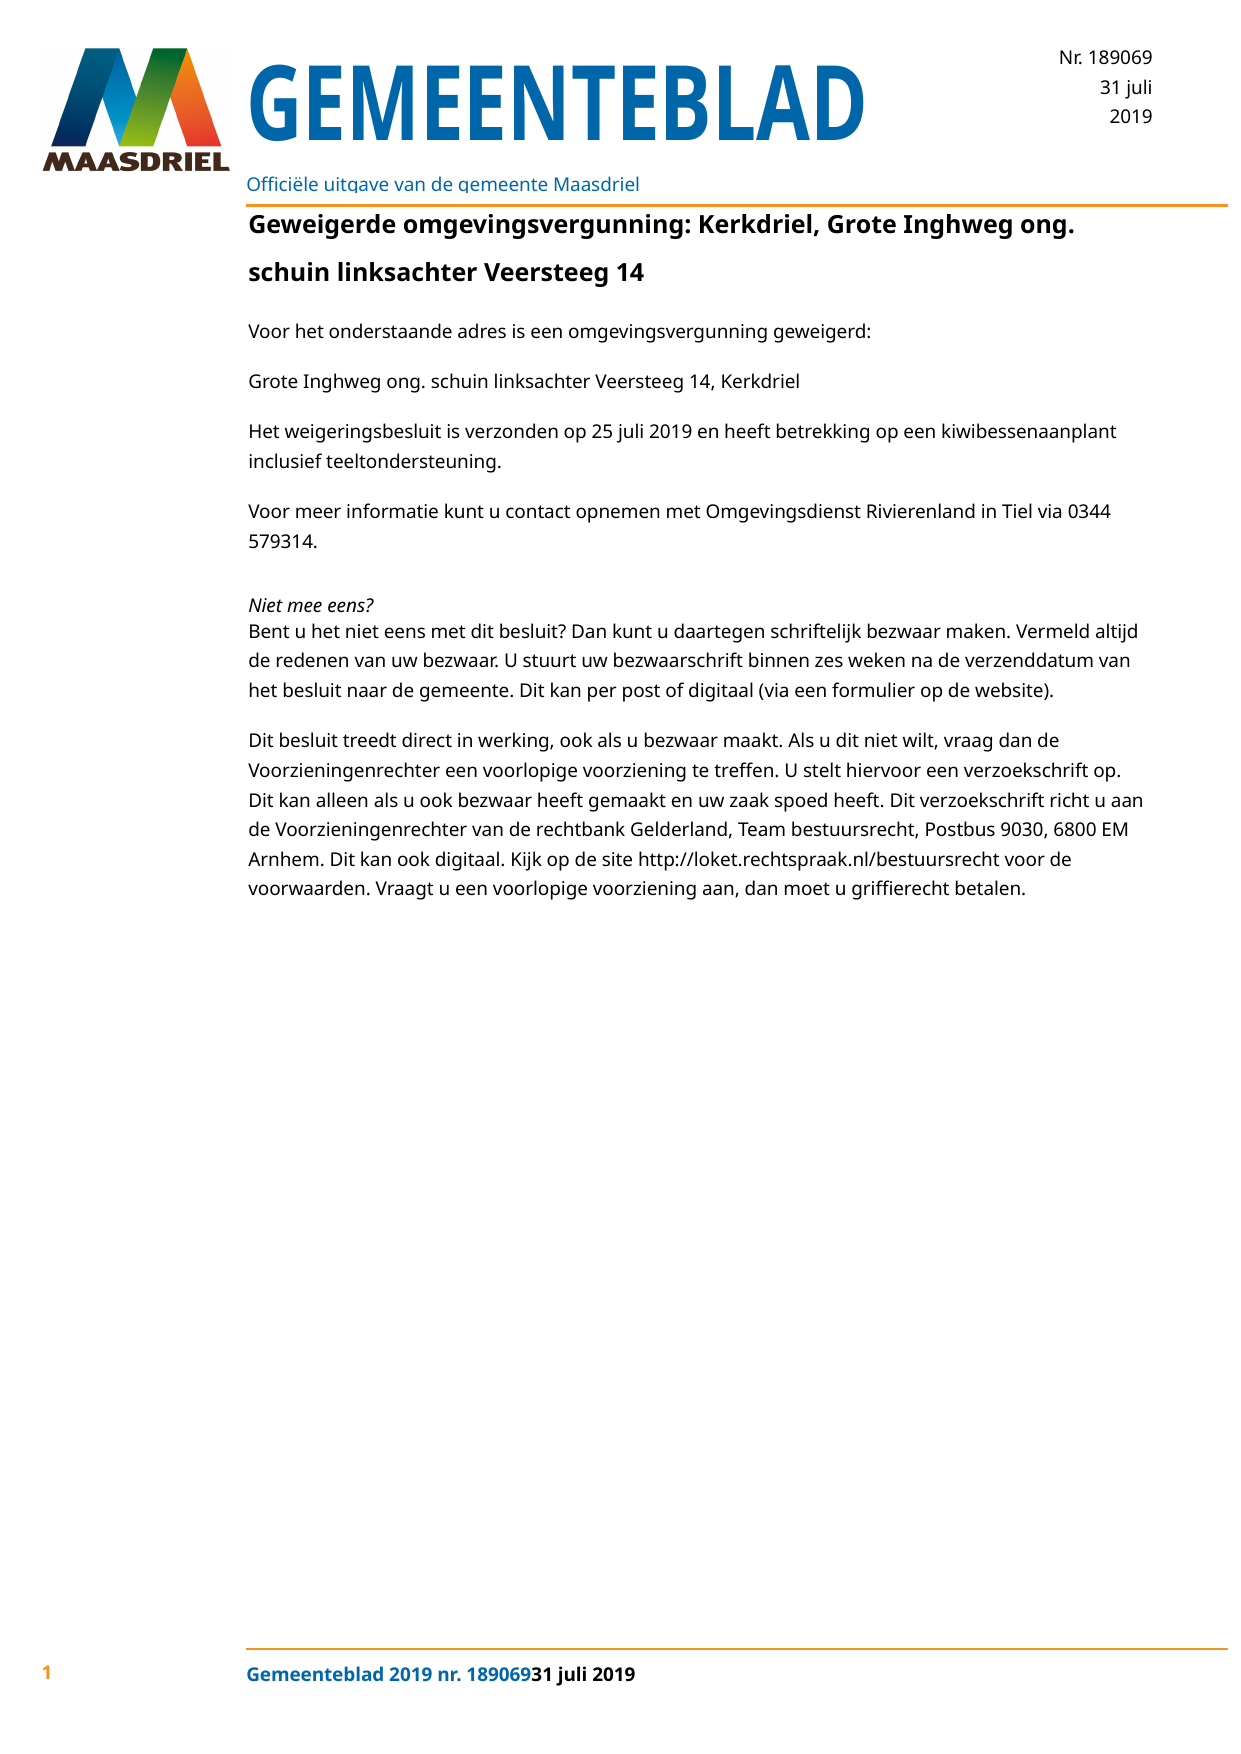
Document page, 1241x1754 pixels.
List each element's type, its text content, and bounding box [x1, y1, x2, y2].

text Geweigerde omgevingsvergunning: Kerkdriel, Grote Inghweg ong. schuin linksachter Veersteeg 14 [248, 207, 1152, 288]
picture [41, 47, 231, 172]
text Dit besluit treedt direct in werking, ook als u bezwaar maakt. Als u dit niet wilt, vraag dan de Voorzieningenrechter een voorlopige voorziening te treffen. U stelt hiervoor een verzoekschrift op. Dit kan alleen als u ook bezwaar heeft gemaakt en uw zaak spoed heeft. Dit verzoekschrift richt u aan de Voorzieningenrechter van de rechtbank Gelderland, Team bestuursrecht, Postbus 9030, 6800 EM Arnhem. Dit kan ook digitaal. Kijk op de site http://loket.rechtspraak.nl/bestuursrecht voor de voorwaarden. Vraagt u een voorlopige voorziening aan, dan moet u griffierecht betalen. [248, 728, 1152, 901]
text Bent u het niet eens met dit besluit? Dan kunt u daartegen schriftelijk bezwaar maken. Vermeld altijd de redenen van uw bezwaar. U stuurt uw bezwaarschrift binnen zes weken na de verzenddatum van het besluit naar de gemeente. Dit kan per post of digitaal (via een formulier op de website). [248, 618, 1152, 703]
text Niet mee eens? [248, 592, 1152, 618]
text Het weigeringsbesluit is verzonden op 25 juli 2019 en heeft betrekking op een kiwibessenaanplant inclusief teeltondersteuning. [248, 419, 1152, 474]
text Grote Inghweg ong. schuin linksachter Veersteeg 14, Kerkdriel [248, 368, 1152, 394]
text Voor het onderstaande adres is een omgevingsvergunning geweigerd: [248, 318, 1152, 344]
text Voor meer informatie kunt u contact opnemen met Omgevingsdienst Rivierenland in Tiel via 0344 579314. [248, 499, 1152, 554]
